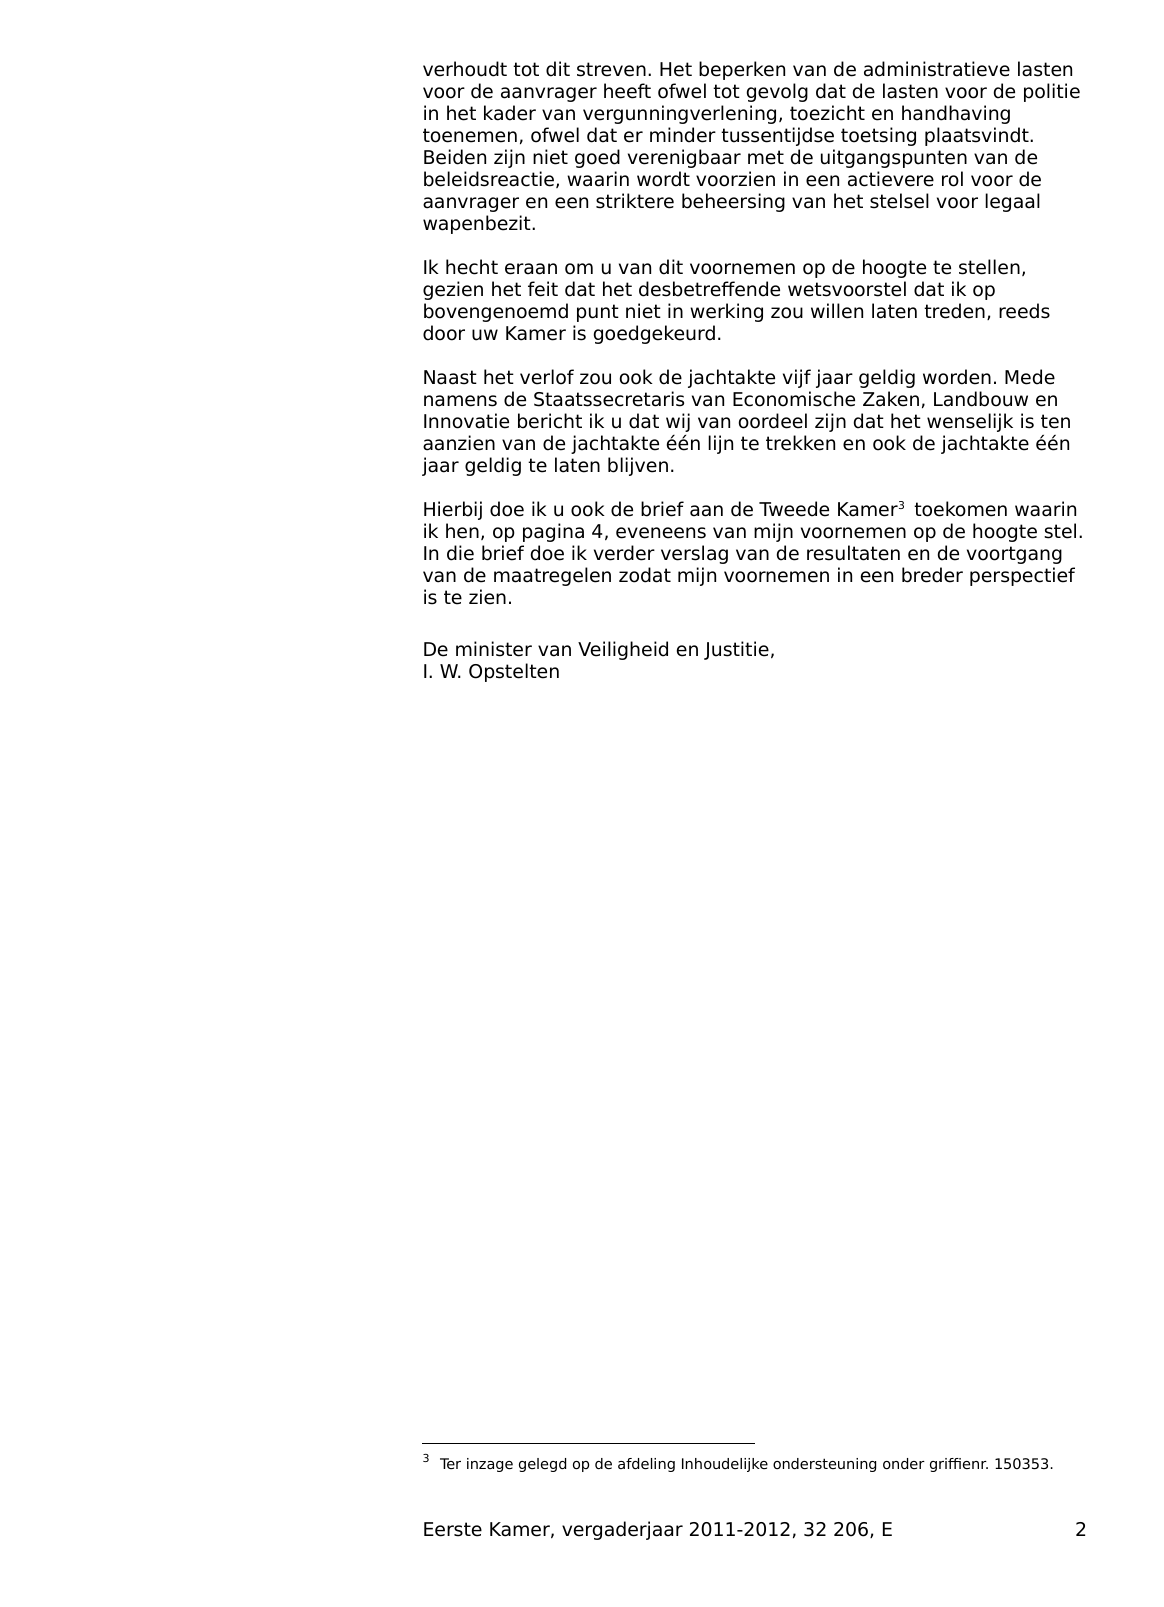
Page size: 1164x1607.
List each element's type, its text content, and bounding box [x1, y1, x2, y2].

text Hierbij doe ik u ook de brief aan de Tweede Kamer toekomen waarin ik hen, op pagina 4, eveneens van mijn voornemen op de hoogte stel. In die brief doe ik verder verslag van de resultaten en de voortgang van de maatregelen zodat mijn voornemen in een breder perspectief is te zien. [422, 499, 1087, 609]
text Ik hecht eraan om u van dit voornemen op de hoogte te stellen, gezien het feit dat het desbetreffende wetsvoorstel dat ik op bovengenoemd punt niet in werking zou willen laten treden, reeds door uw Kamer is goedgekeurd. [422, 257, 1087, 345]
text verhoudt tot dit streven. Het beperken van de administratieve lasten voor de aanvrager heeft ofwel tot gevolg dat de lasten voor de politie in het kader van vergunningverlening, toezicht en handhaving toenemen, ofwel dat er minder tussentijdse toetsing plaatsvindt. Beiden zijn niet goed verenigbaar met de uitgangspunten van de beleidsreactie, waarin wordt voorzien in een actievere rol voor de aanvrager en een striktere beheersing van het stelsel voor legaal wapenbezit. [422, 59, 1087, 235]
text De minister van Veiligheid en Justitie, I. W. Opstelten [422, 639, 1087, 683]
text Naast het verlof zou ook de jachtakte vijf jaar geldig worden. Mede namens de Staatssecretaris van Economische Zaken, Landbouw en Innovatie bericht ik u dat wij van oordeel zijn dat het wenselijk is ten aanzien van de jachtakte één lijn te trekken en ook de jachtakte één jaar geldig te laten blijven. [422, 367, 1087, 477]
text Ter inzage gelegd op de afdeling Inhoudelijke ondersteuning onder griffienr. 150353. [422, 1452, 1087, 1474]
